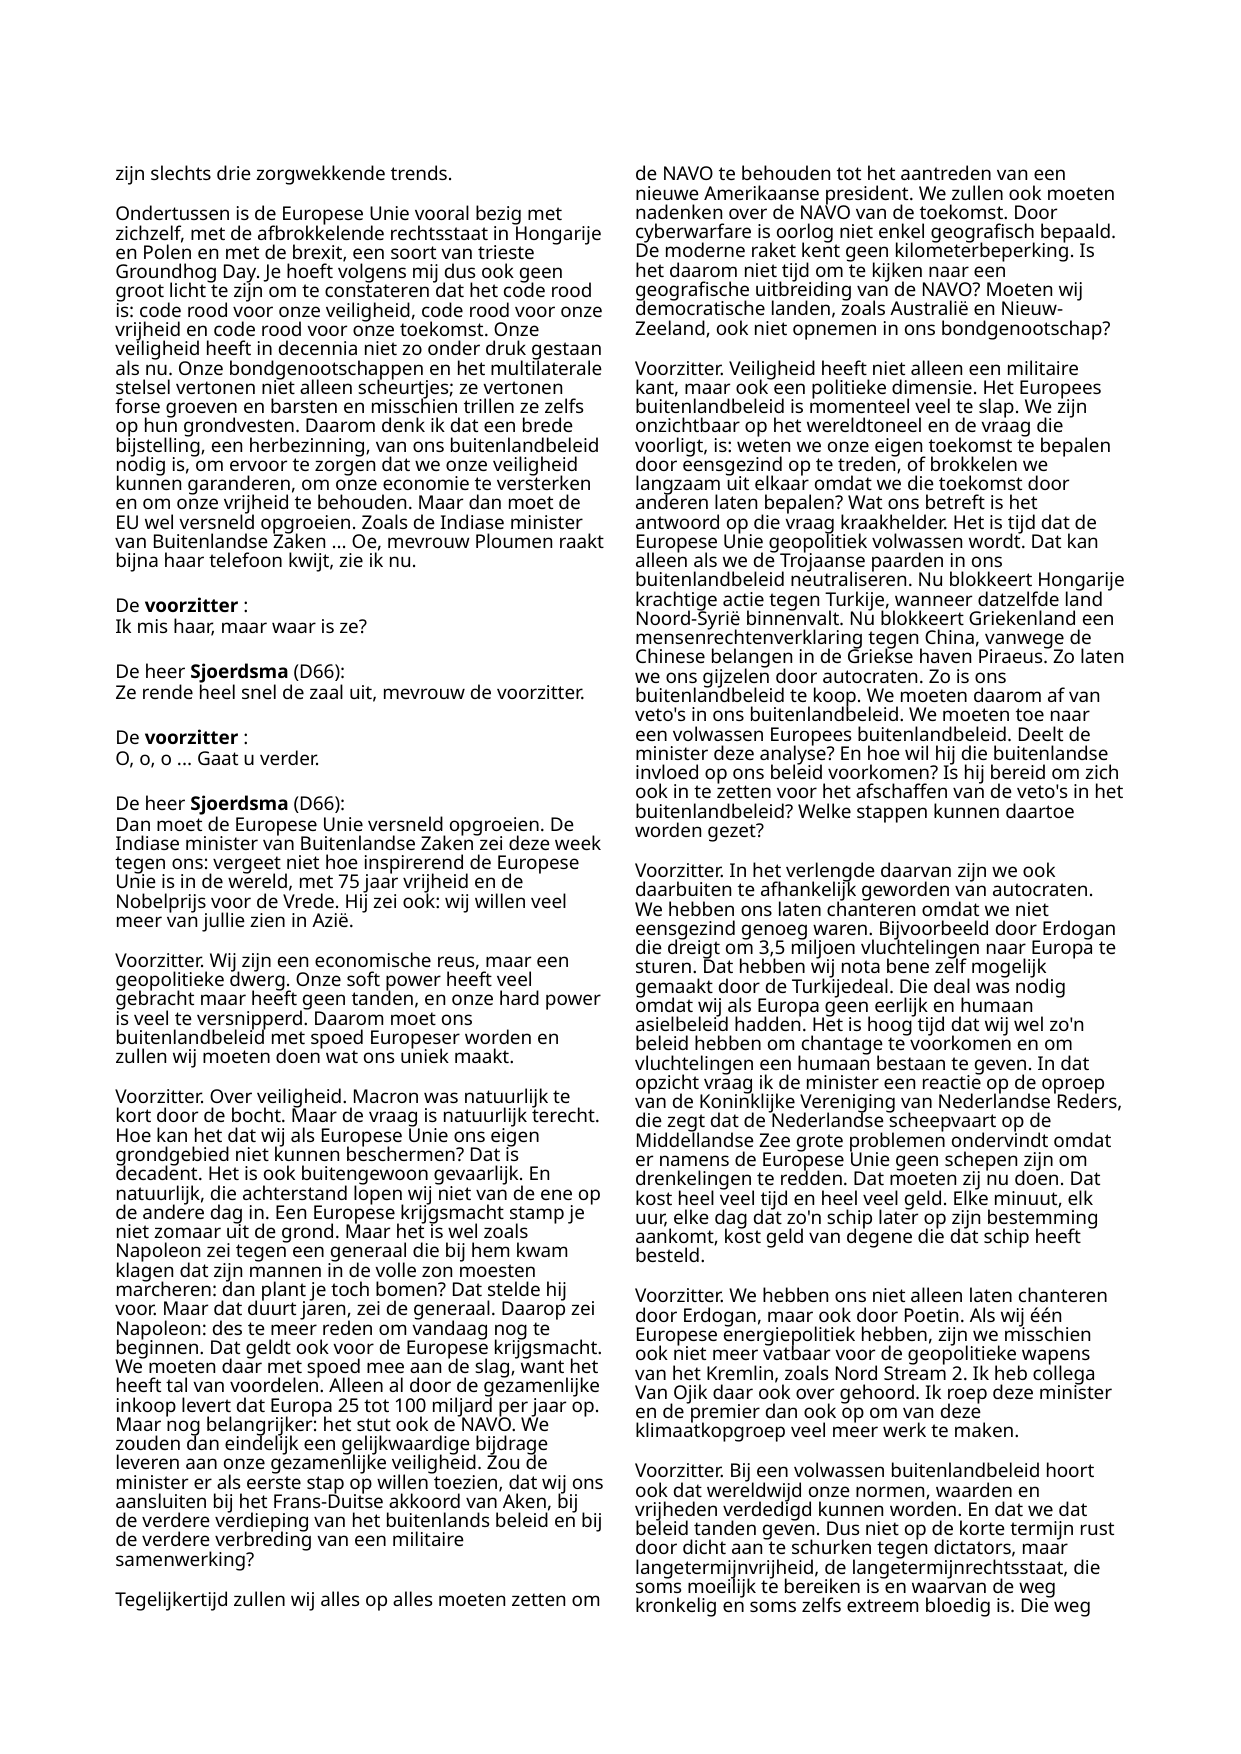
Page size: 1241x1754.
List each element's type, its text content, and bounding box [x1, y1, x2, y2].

text Voorzitter. Veiligheid heeft niet alleen een militaire kant, maar ook een politieke dimensie. Het Europees buitenlandbeleid is momenteel veel te slap. We zijn onzichtbaar op het wereldtoneel en de vraag die voorligt, is: weten we onze eigen toekomst te bepalen door eensgezind op te treden, of brokkelen we langzaam uit elkaar omdat we die toekomst door anderen laten bepalen? Wat ons betreft is het antwoord op die vraag kraakhelder. Het is tijd dat de Europese Unie geopolitiek volwassen wordt. Dat kan alleen als we de Trojaanse paarden in ons buitenlandbeleid neutraliseren. Nu blokkeert Hongarije krachtige actie tegen Turkije, wanneer datzelfde land Noord-Syrië binnenvalt. Nu blokkeert Griekenland een mensenrechtenverklaring tegen China, vanwege de Chinese belangen in de Griekse haven Piraeus. Zo laten we ons gijzelen door autocraten. Zo is ons buitenlandbeleid te koop. We moeten daarom af van veto's in ons buitenlandbeleid. We moeten toe naar een volwassen Europees buitenlandbeleid. Deelt de minister deze analyse? En hoe wil hij die buitenlandse invloed op ons beleid voorkomen? Is hij bereid om zich ook in te zetten voor het afschaffen van de veto's in het buitenlandbeleid? Welke stappen kunnen daartoe worden gezet? [635, 359, 1125, 841]
text Voorzitter. We hebben ons niet alleen laten chanteren door Erdogan, maar ook door Poetin. Als wij één Europese energiepolitiek hebben, zijn we misschien ook niet meer vatbaar voor de geopolitieke wapens van het Kremlin, zoals Nord Stream 2. Ik heb collega Van Ojik daar ook over gehoord. Ik roep deze minister en de premier dan ook op om van deze klimaatkopgroep veel meer werk te maken. [635, 1287, 1125, 1442]
text Ze rende heel snel de zaal uit, mevrouw de voorzitter. [115, 684, 605, 703]
text De voorzitter : [115, 592, 605, 618]
text Dan moet de Europese Unie versneld opgroeien. De Indiase minister van Buitenlandse Zaken zei deze week tegen ons: vergeet niet hoe inspirerend de Europese Unie is in de wereld, met 75 jaar vrijheid en de Nobelprijs voor de Vrede. Hij zei ook: wij willen veel meer van jullie zien in Azië. [115, 816, 605, 931]
text De voorzitter : [115, 724, 605, 750]
text Voorzitter. Bij een volwassen buitenlandbeleid hoort ook dat wereldwijd onze normen, waarden en vrijheden verdedigd kunnen worden. En dat we dat beleid tanden geven. Dus niet op de korte termijn rust door dicht aan te schurken tegen dictators, maar langetermijnvrijheid, de langetermijnrechtsstaat, die soms moeilijk te bereiken is en waarvan de weg kronkelig en soms zelfs extreem bloedig is. Die weg [635, 1462, 1125, 1616]
text Voorzitter. In het verlengde daarvan zijn we ook daarbuiten te afhankelijk geworden van autocraten. We hebben ons laten chanteren omdat we niet eensgezind genoeg waren. Bijvoorbeeld door Erdogan die dreigt om 3,5 miljoen vluchtelingen naar Europa te sturen. Dat hebben wij nota bene zelf mogelijk gemaakt door de Turkijedeal. Die deal was nodig omdat wij als Europa geen eerlijk en humaan asielbeleid hadden. Het is hoog tijd dat wij wel zo'n beleid hebben om chantage te voorkomen en om vluchtelingen een humaan bestaan te geven. In dat opzicht vraag ik de minister een reactie op de oproep van de Koninklijke Vereniging van Nederlandse Reders, die zegt dat de Nederlandse scheepvaart op de Middellandse Zee grote problemen ondervindt omdat er namens de Europese Unie geen schepen zijn om drenkelingen te redden. Dat moeten zij nu doen. Dat kost heel veel tijd en heel veel geld. Elke minuut, elk uur, elke dag dat zo'n schip later op zijn bestemming aankomt, kost geld van degene die dat schip heeft besteld. [635, 862, 1125, 1267]
text De heer Sjoerdsma (D66): [115, 790, 605, 816]
text Voorzitter. Over veiligheid. Macron was natuurlijk te kort door de bocht. Maar de vraag is natuurlijk terecht. Hoe kan het dat wij als Europese Unie ons eigen grondgebied niet kunnen beschermen? Dat is decadent. Het is ook buitengewoon gevaarlijk. En natuurlijk, die achterstand lopen wij niet van de ene op de andere dag in. Een Europese krijgsmacht stamp je niet zomaar uit de grond. Maar het is wel zoals Napoleon zei tegen een generaal die bij hem kwam klagen dat zijn mannen in de volle zon moesten marcheren: dan plant je toch bomen? Dat stelde hij voor. Maar dat duurt jaren, zei de generaal. Daarop zei Napoleon: des te meer reden om vandaag nog te beginnen. Dat geldt ook voor de Europese krijgsmacht. We moeten daar met spoed mee aan de slag, want het heeft tal van voordelen. Alleen al door de gezamenlijke inkoop levert dat Europa 25 tot 100 miljard per jaar op. Maar nog belangrijker: het stut ook de NAVO. We zouden dan eindelijk een gelijkwaardige bijdrage leveren aan onze gezamenlijke veiligheid. Zou de minister er als eerste stap op willen toezien, dat wij ons aansluiten bij het Frans-Duitse akkoord van Aken, bij de verdere verdieping van het buitenlands beleid en bij de verdere verbreding van een militaire samenwerking? [115, 1088, 605, 1570]
text de NAVO te behouden tot het aantreden van een nieuwe Amerikaanse president. We zullen ook moeten nadenken over de NAVO van de toekomst. Door cyberwarfare is oorlog niet enkel geografisch bepaald. De moderne raket kent geen kilometerbeperking. Is het daarom niet tijd om te kijken naar een geografische uitbreiding van de NAVO? Moeten wij democratische landen, zoals Australië en Nieuw-Zeeland, ook niet opnemen in ons bondgenootschap? [635, 165, 1125, 339]
text Voorzitter. Wij zijn een economische reus, maar een geopolitieke dwerg. Onze soft power heeft veel gebracht maar heeft geen tanden, en onze hard power is veel te versnipperd. Daarom moet ons buitenlandbeleid met spoed Europeser worden en zullen wij moeten doen wat ons uniek maakt. [115, 952, 605, 1067]
text O, o, o ... Gaat u verder. [115, 750, 605, 769]
text zijn slechts drie zorgwekkende trends. [115, 165, 605, 184]
text Ondertussen is de Europese Unie vooral bezig met zichzelf, met de afbrokkelende rechtsstaat in Hongarije en Polen en met de brexit, een soort van trieste Groundhog Day. Je hoeft volgens mij dus ook geen groot licht te zijn om te constateren dat het code rood is: code rood voor onze veiligheid, code rood voor onze vrijheid en code rood voor onze toekomst. Onze veiligheid heeft in decennia niet zo onder druk gestaan als nu. Onze bondgenootschappen en het multilaterale stelsel vertonen niet alleen scheurtjes; ze vertonen forse groeven en barsten en misschien trillen ze zelfs op hun grondvesten. Daarom denk ik dat een brede bijstelling, een herbezinning, van ons buitenlandbeleid nodig is, om ervoor te zorgen dat we onze veiligheid kunnen garanderen, om onze economie te versterken en om onze vrijheid te behouden. Maar dan moet de EU wel versneld opgroeien. Zoals de Indiase minister van Buitenlandse Zaken ... Oe, mevrouw Ploumen raakt bijna haar telefoon kwijt, zie ik nu. [115, 205, 605, 571]
text De heer Sjoerdsma (D66): [115, 658, 605, 684]
text Ik mis haar, maar waar is ze? [115, 618, 605, 637]
text Tegelijkertijd zullen wij alles op alles moeten zetten om [115, 1591, 605, 1610]
